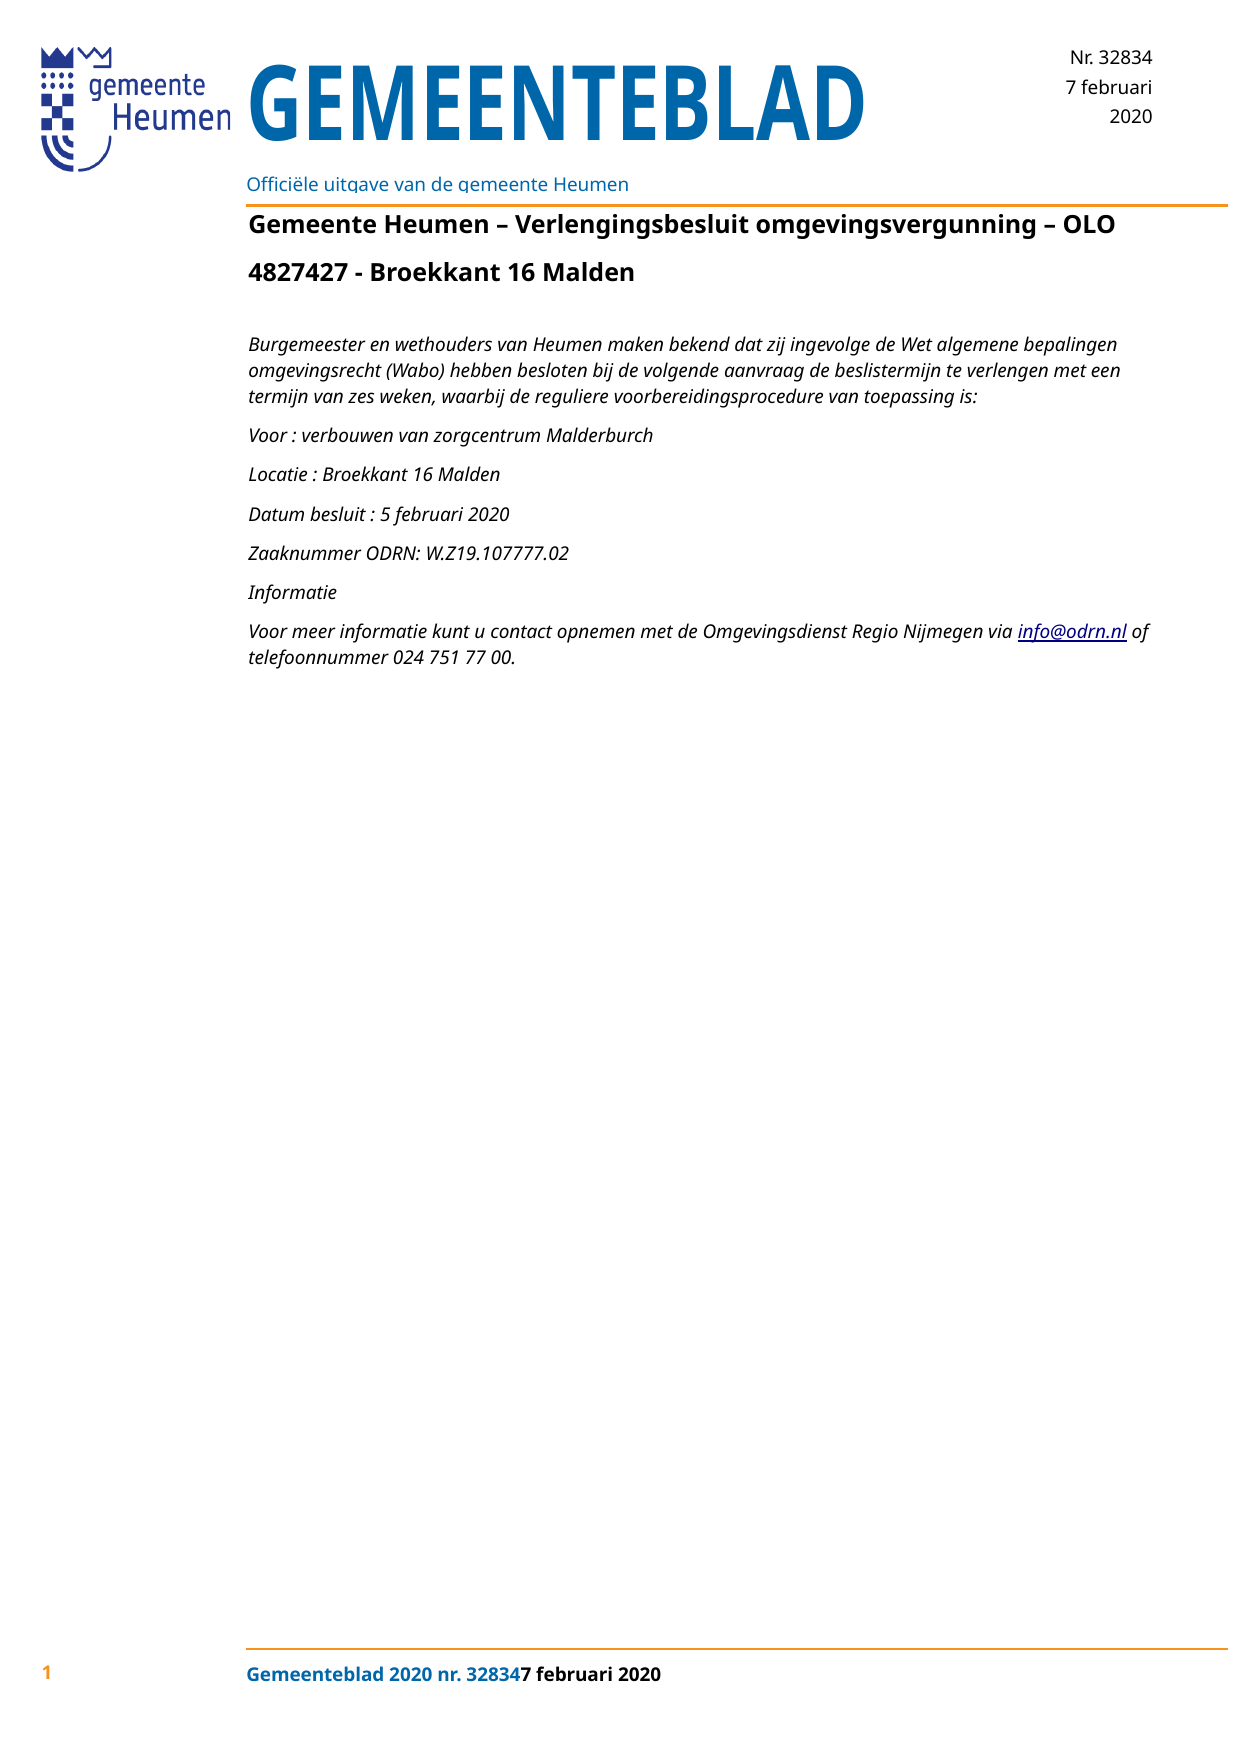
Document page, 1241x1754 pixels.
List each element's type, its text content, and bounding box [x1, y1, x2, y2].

text Datum besluit : 5 februari 2020 [248, 501, 1152, 526]
text Voor : verbouwen van zorgcentrum Malderburch [248, 422, 1152, 448]
text Locatie : Broekkant 16 Malden [248, 461, 1152, 487]
text Voor meer informatie kunt u contact opnemen met de Omgevingsdienst Regio Nijmegen via info@odrn.nl of telefoonnummer 024 751 77 00. [248, 618, 1152, 670]
text Zaaknummer ODRN: W.Z19.107777.02 [248, 540, 1152, 566]
text Burgemeester en wethouders van Heumen maken bekend dat zij ingevolge de Wet algemene bepalingen omgevingsrecht (Wabo) hebben besloten bij de volgende aanvraag de beslistermijn te verlengen met een termijn van zes weken, waarbij de reguliere voorbereidingsprocedure van toepassing is: [248, 331, 1152, 409]
picture [41, 47, 231, 172]
text Informatie [248, 579, 1152, 605]
text Gemeente Heumen – Verlengingsbesluit omgevingsvergunning – OLO 4827427 - Broekkant 16 Malden [248, 207, 1152, 288]
